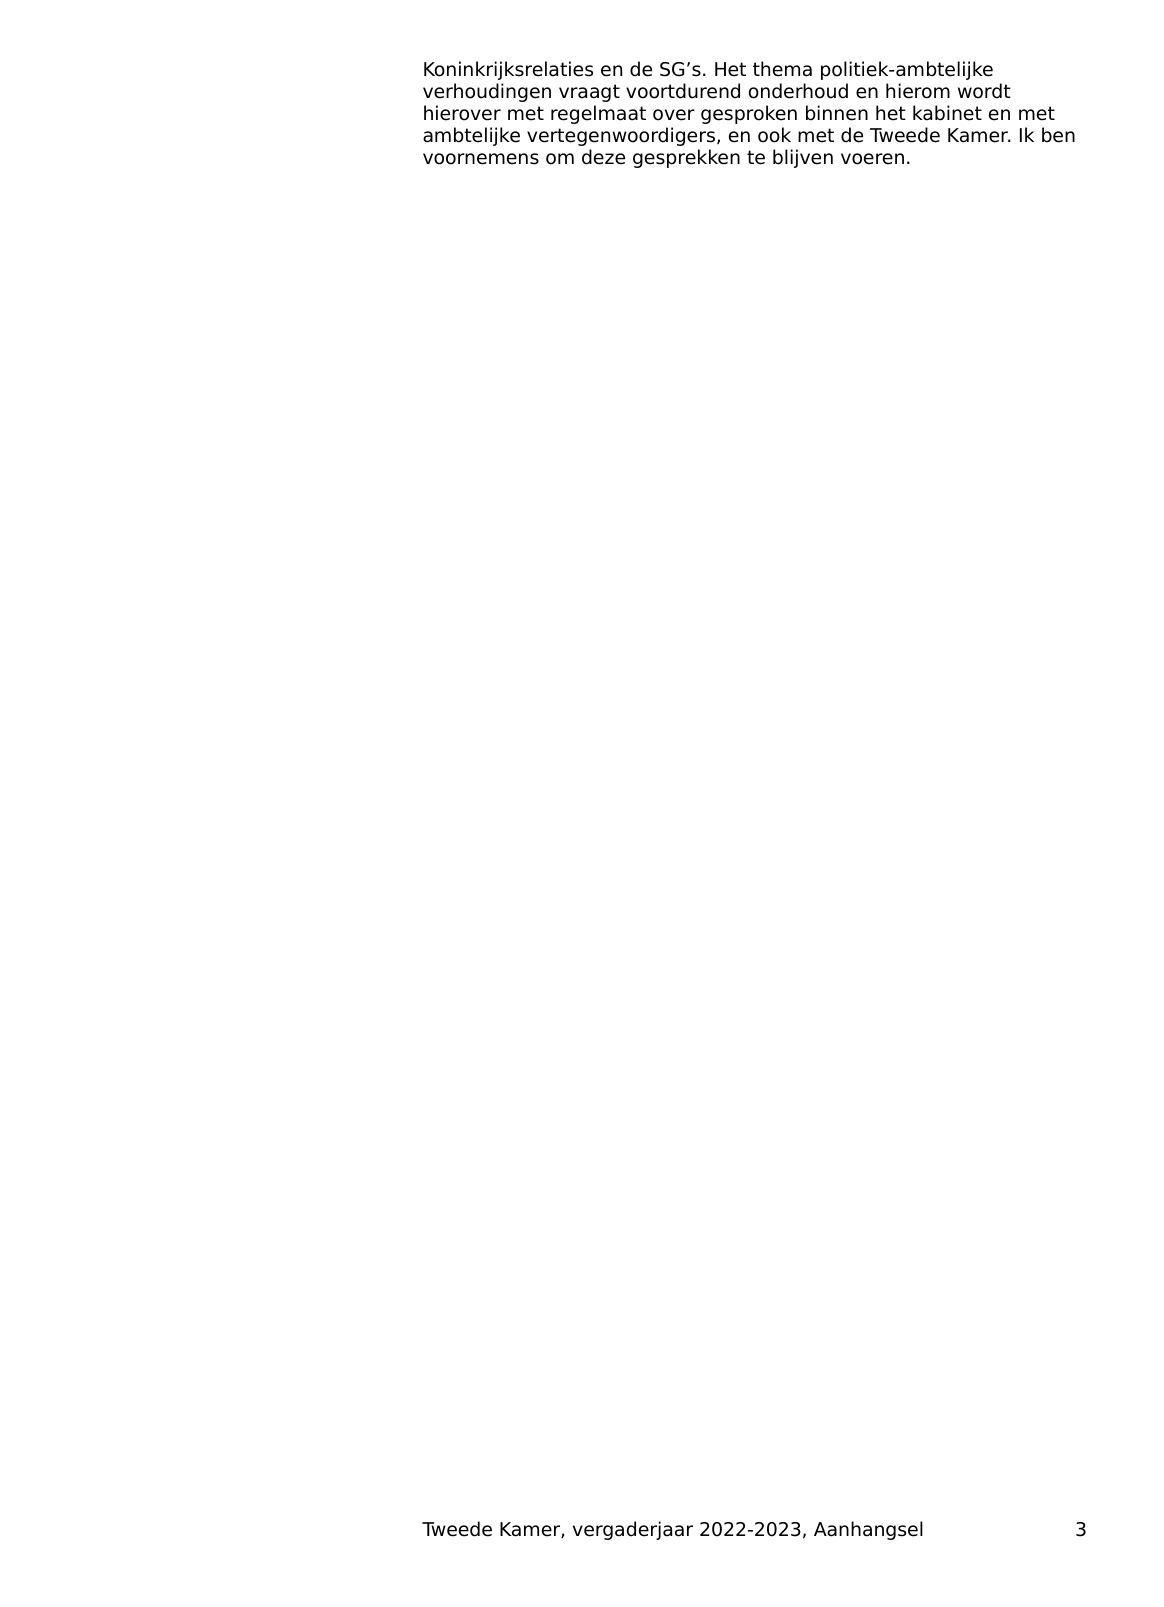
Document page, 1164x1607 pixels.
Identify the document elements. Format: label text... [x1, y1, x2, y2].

text Koninkrijksrelaties en de SG’s. Het thema politiek-ambtelijke verhoudingen vraagt voortdurend onderhoud en hierom wordt hierover met regelmaat over gesproken binnen het kabinet en met ambtelijke vertegenwoordigers, en ook met de Tweede Kamer. Ik ben voornemens om deze gesprekken te blijven voeren. [422, 59, 1087, 169]
